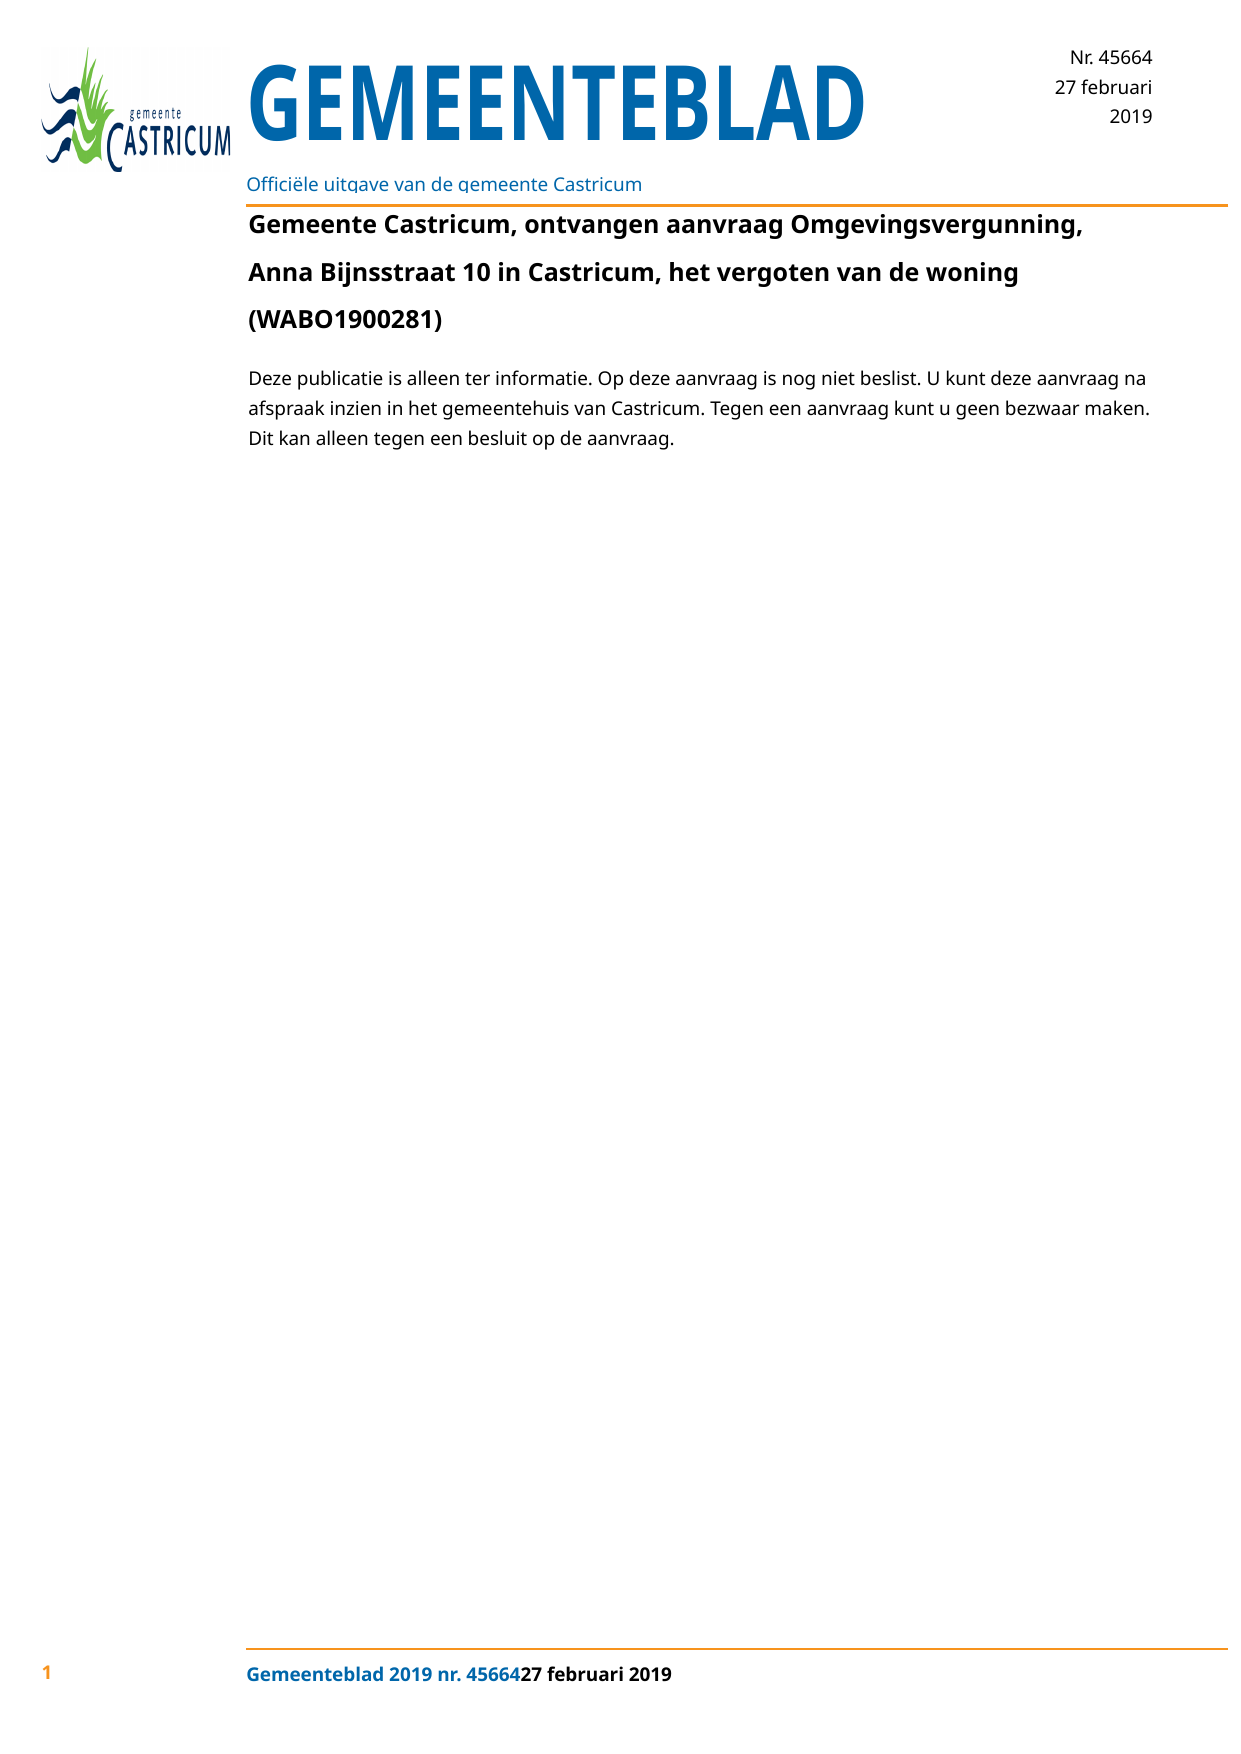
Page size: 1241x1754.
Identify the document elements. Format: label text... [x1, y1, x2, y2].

text Deze publicatie is alleen ter informatie. Op deze aanvraag is nog niet beslist. U kunt deze aanvraag na afspraak inzien in het gemeentehuis van Castricum. Tegen een aanvraag kunt u geen bezwaar maken. Dit kan alleen tegen een besluit op de aanvraag. [248, 366, 1152, 450]
picture [41, 47, 231, 172]
text Gemeente Castricum, ontvangen aanvraag Omgevingsvergunning, Anna Bijnsstraat 10 in Castricum, het vergoten van de woning (WABO1900281) [248, 207, 1152, 336]
